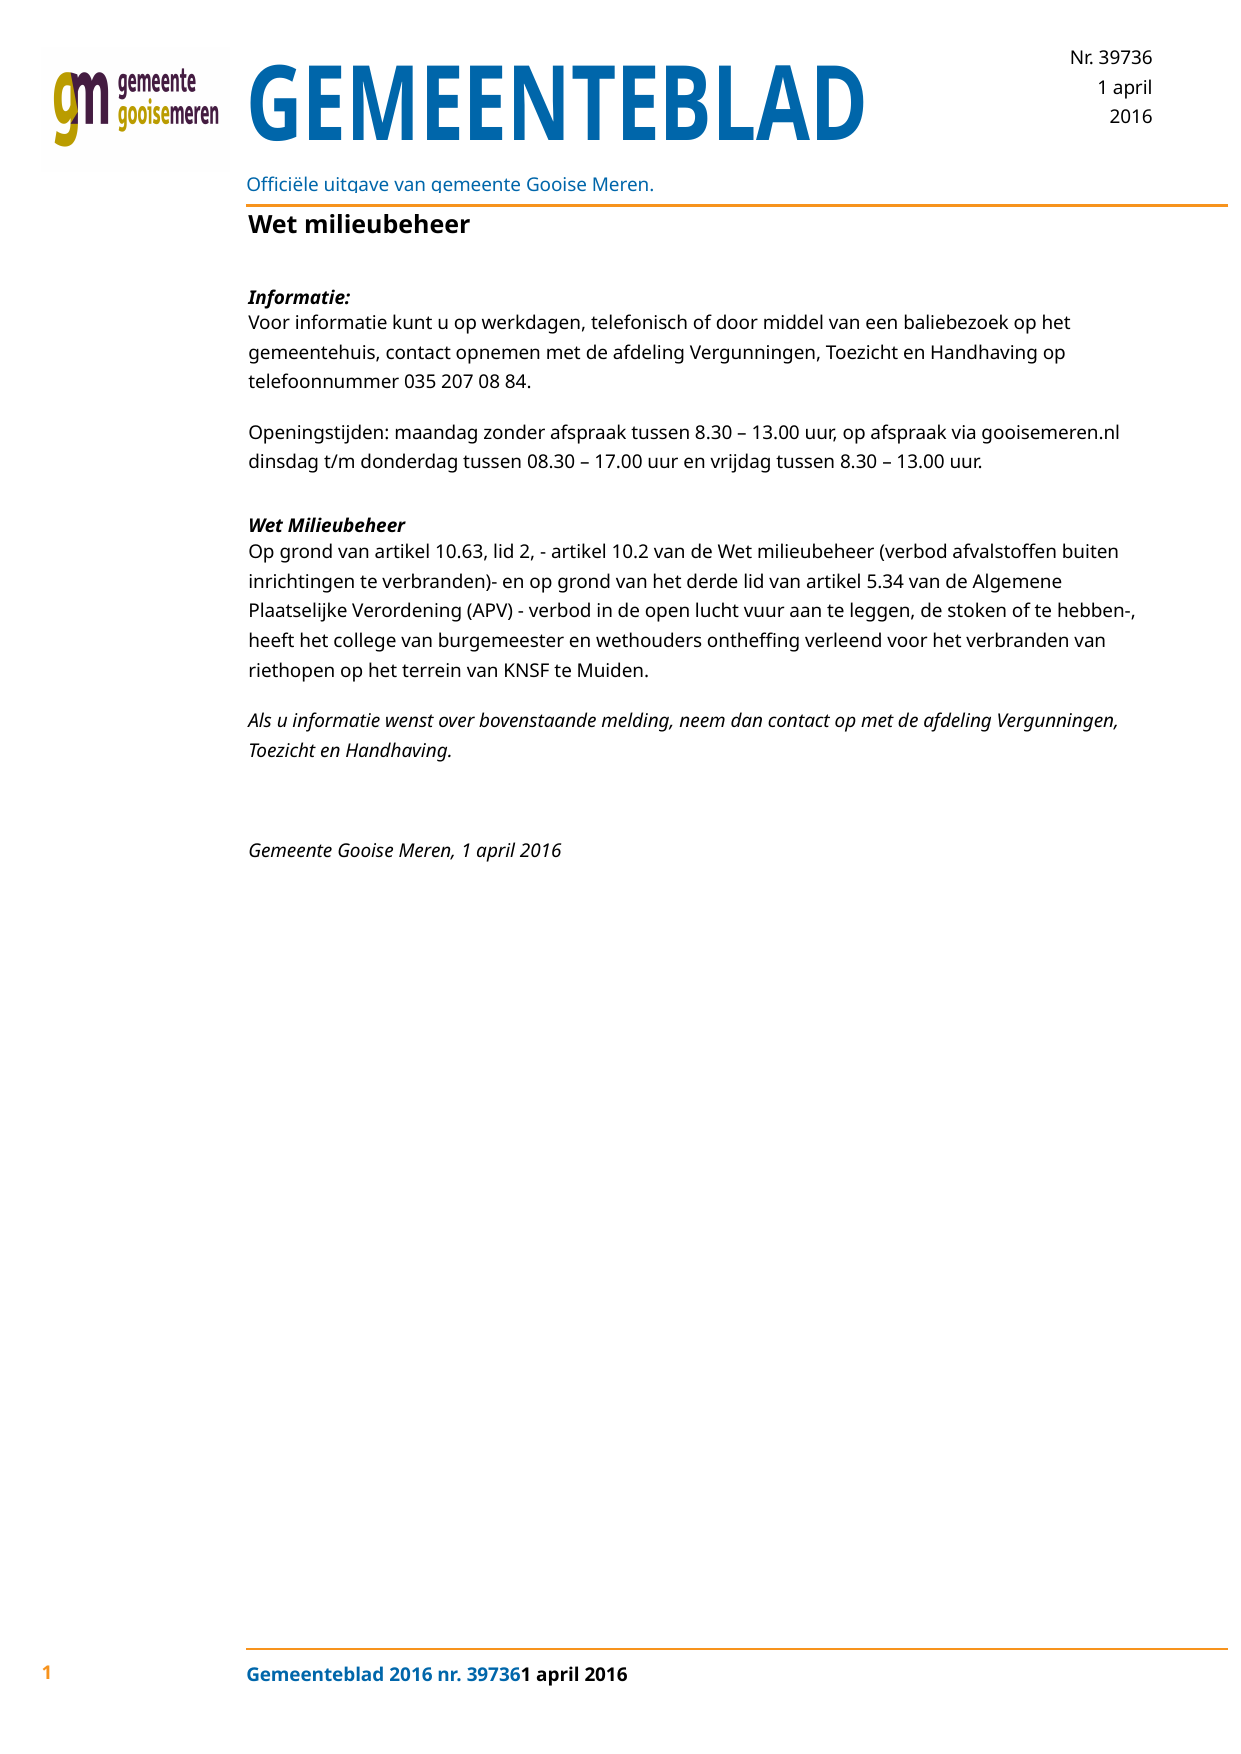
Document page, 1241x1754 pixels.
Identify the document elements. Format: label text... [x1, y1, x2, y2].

text Voor informatie kunt u op werkdagen, telefonisch of door middel van een baliebezoek op het gemeentehuis, contact opnemen met de afdeling Vergunningen, Toezicht en Handhaving op telefoonnummer 035 207 08 84. [248, 309, 1152, 394]
text Wet Milieubeheer [248, 513, 1152, 538]
text Informatie: [248, 284, 1152, 309]
picture [41, 47, 231, 172]
text Op grond van artikel 10.63, lid 2, - artikel 10.2 van de Wet milieubeheer (verbod afvalstoffen buiten inrichtingen te verbranden)- en op grond van het derde lid van artikel 5.34 van de Algemene Plaatselijke Verordening (APV) - verbod in de open lucht vuur aan te leggen, de stoken of te hebben-, heeft het college van burgemeester en wethouders ontheffing verleend voor het verbranden van riethopen op het terrein van KNSF te Muiden. [248, 538, 1152, 682]
text Openingstijden: maandag zonder afspraak tussen 8.30 – 13.00 uur, op afspraak via gooisemeren.nl dinsdag t/m donderdag tussen 08.30 – 17.00 uur en vrijdag tussen 8.30 – 13.00 uur. [248, 419, 1152, 474]
text Gemeente Gooise Meren, 1 april 2016 [248, 838, 1152, 863]
text Wet milieubeheer [248, 207, 1152, 241]
text Als u informatie wenst over bovenstaande melding, neem dan contact op met de afdeling Vergunningen, Toezicht en Handhaving. [248, 707, 1152, 762]
